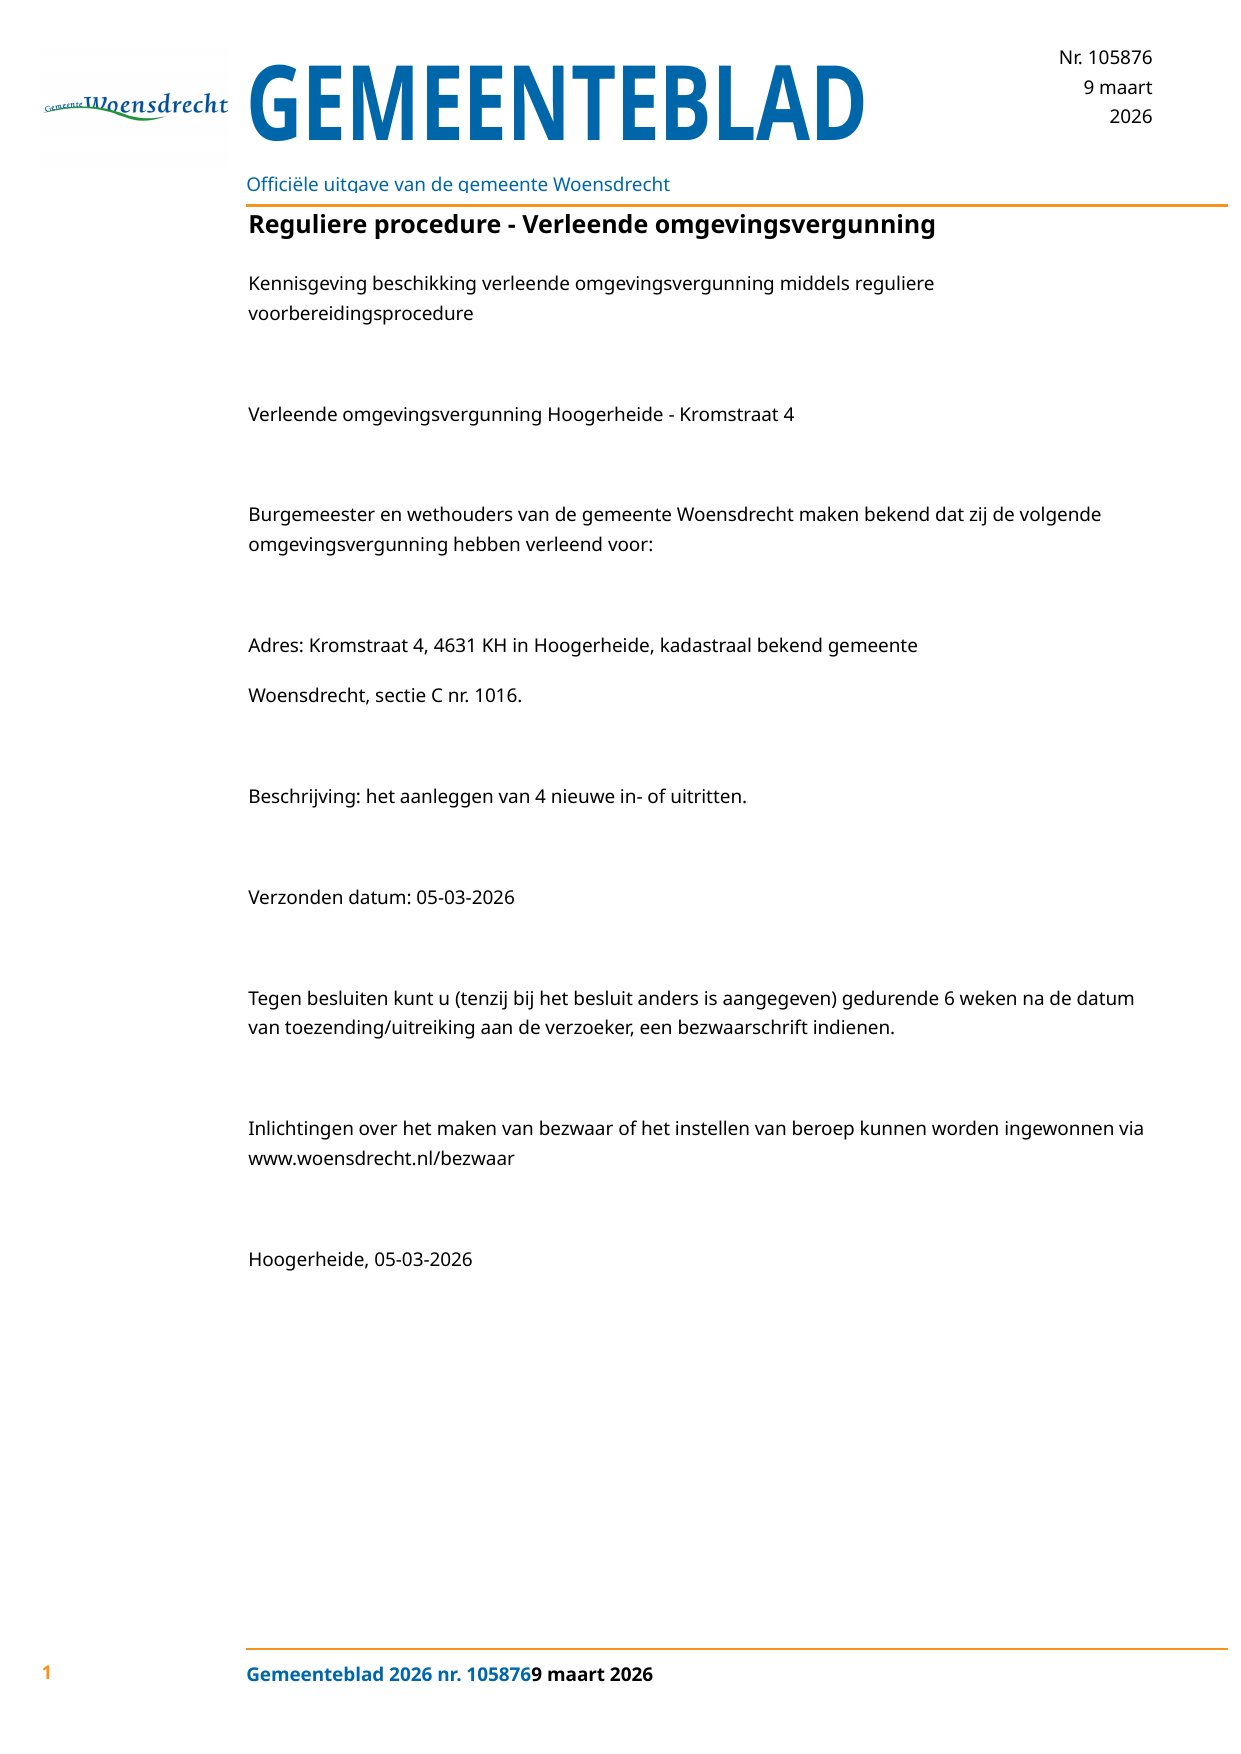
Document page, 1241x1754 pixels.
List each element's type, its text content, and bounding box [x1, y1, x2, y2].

text Reguliere procedure - Verleende omgevingsvergunning [248, 207, 1152, 241]
text Inlichtingen over het maken van bezwaar of het instellen van beroep kunnen worden ingewonnen via www.woensdrecht.nl/bezwaar [248, 1115, 1152, 1171]
picture [41, 47, 231, 172]
text Kennisgeving beschikking verleende omgevingsvergunning middels reguliere voorbereidingsprocedure [248, 270, 1152, 326]
text Hoogerheide, 05-03-2026 [248, 1246, 1152, 1271]
text Burgemeester en wethouders van de gemeente Woensdrecht maken bekend dat zij de volgende omgevingsvergunning hebben verleend voor: [248, 502, 1152, 557]
text Tegen besluiten kunt u (tenzij bij het besluit anders is aangegeven) gedurende 6 weken na de datum van toezending/uitreiking aan de verzoeker, een bezwaarschrift indienen. [248, 985, 1152, 1040]
text Beschrijving: het aanleggen van 4 nieuwe in- of uitritten. [248, 783, 1152, 809]
text Adres: Kromstraat 4, 4631 KH in Hoogerheide, kadastraal bekend gemeente [248, 632, 1152, 658]
text Verzonden datum: 05-03-2026 [248, 884, 1152, 910]
text Woensdrecht, sectie C nr. 1016. [248, 682, 1152, 708]
text Verleende omgevingsvergunning Hoogerheide - Kromstraat 4 [248, 401, 1152, 426]
